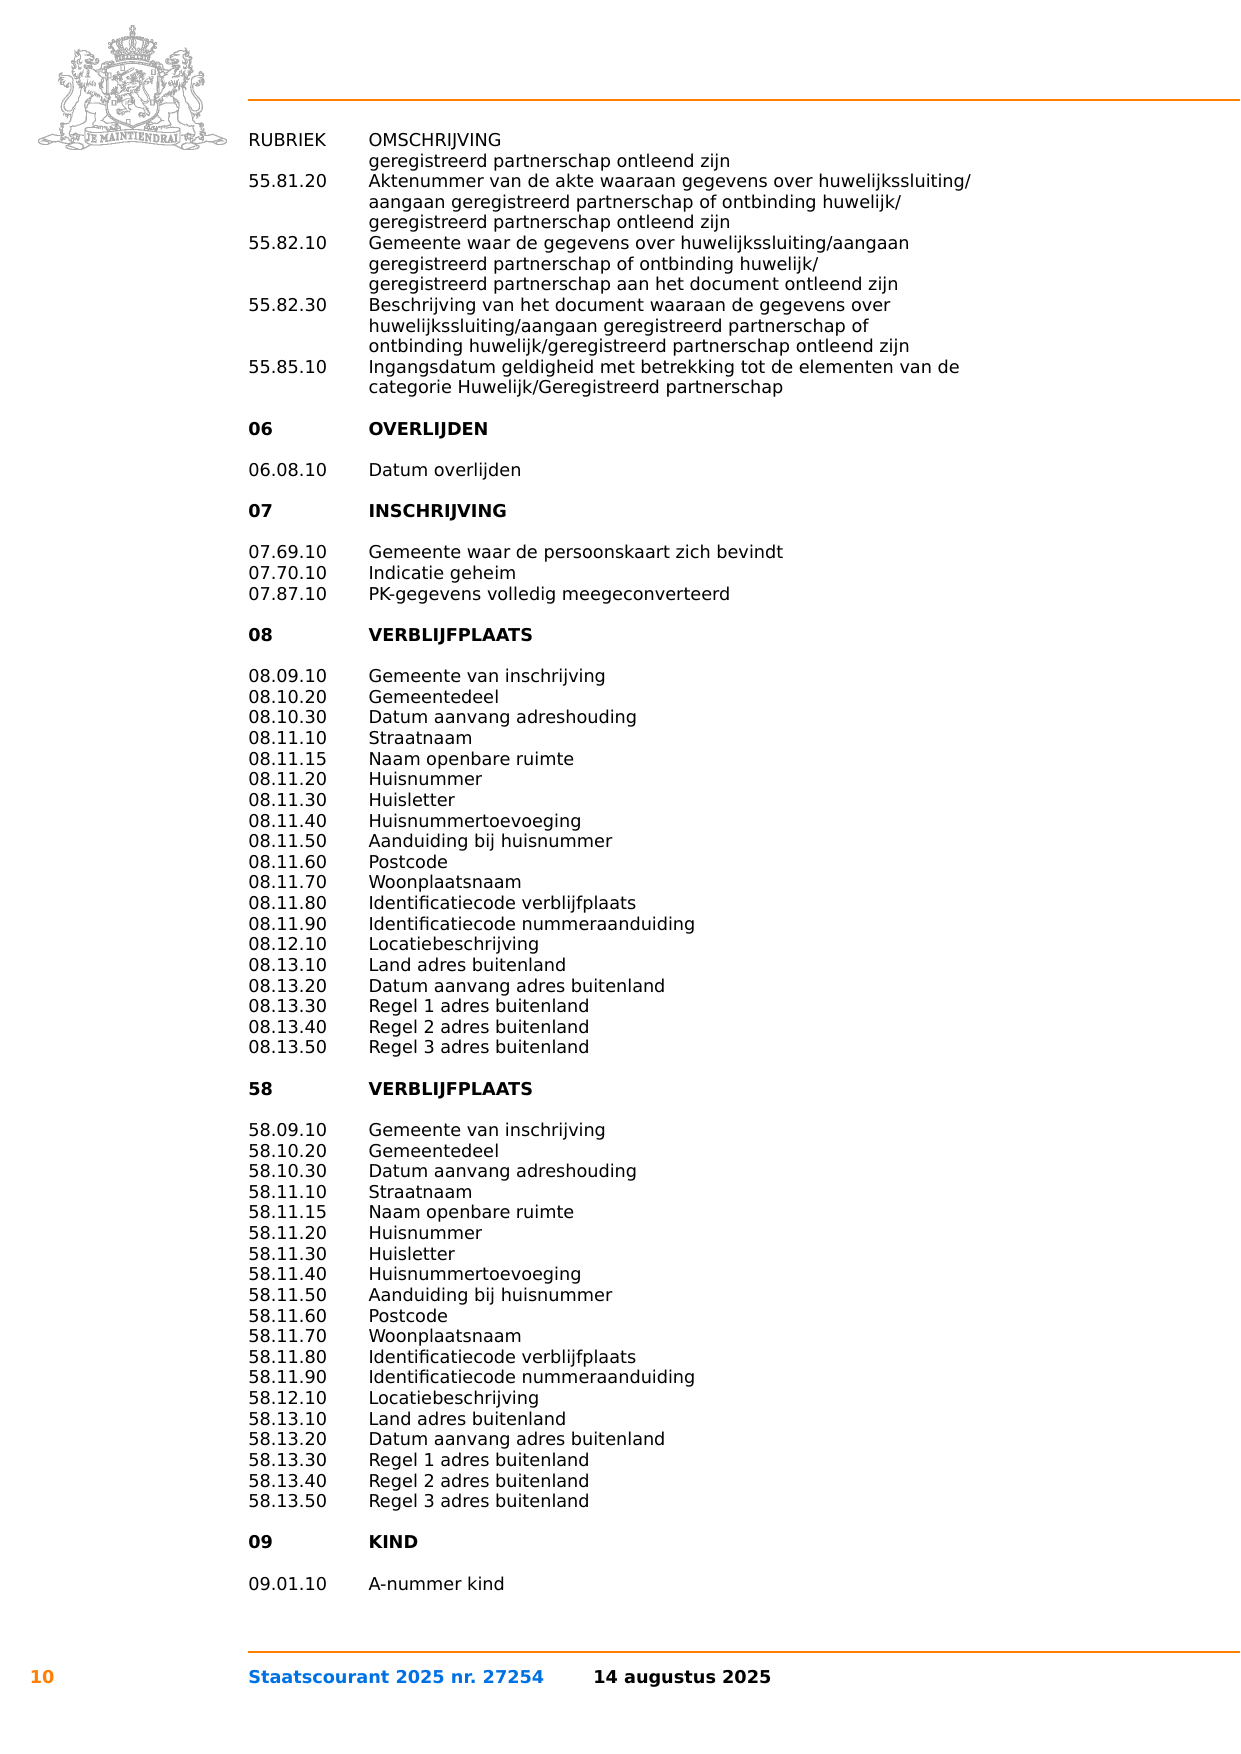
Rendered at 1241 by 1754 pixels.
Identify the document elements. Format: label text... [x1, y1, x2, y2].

table_cell 55.82.10 [248, 233, 362, 295]
table_cell Huisnummer [363, 769, 1163, 790]
table_cell 58.11.80 [248, 1347, 362, 1367]
table_cell [363, 398, 1163, 419]
table_cell 58.11.60 [248, 1306, 362, 1326]
table_cell KIND [363, 1533, 1163, 1553]
table_cell 58.11.40 [248, 1264, 362, 1285]
table_cell Indicatie geheim [363, 563, 1163, 584]
table_cell 08.11.20 [248, 769, 362, 790]
table_cell 07.87.10 [248, 584, 362, 604]
table_cell [363, 439, 1163, 460]
table_cell [248, 646, 362, 666]
table_cell 55.82.30 [248, 295, 362, 357]
table_cell 55.81.20 [248, 171, 362, 233]
table_cell 08.11.50 [248, 831, 362, 852]
table_cell 58.11.50 [248, 1285, 362, 1306]
table_cell Huisnummertoevoeging [363, 1264, 1163, 1285]
table_cell Datum overlijden [363, 460, 1163, 481]
table_cell [248, 1099, 362, 1120]
table_cell [248, 522, 362, 542]
table_cell [248, 481, 362, 501]
table_cell Aanduiding bij huisnummer [363, 831, 1163, 852]
picture [38, 25, 227, 150]
table_cell Regel 3 adres buitenland [363, 1491, 1163, 1512]
table_cell 08.11.70 [248, 873, 362, 893]
table_cell Beschrijving van het document waaraan de gegevens over huwelijkssluiting/aangaan geregistreerd partnerschap of ontbinding huwelijk/geregistreerd partnerschap ontleend zijn [363, 295, 1163, 357]
table_cell INSCHRIJVING [363, 501, 1163, 522]
table_cell Regel 2 adres buitenland [363, 1017, 1163, 1037]
table_cell [363, 1512, 1163, 1532]
table_cell VERBLIJFPLAATS [363, 1079, 1163, 1099]
table_cell 58.13.20 [248, 1429, 362, 1450]
table_cell Datum aanvang adreshouding [363, 1161, 1163, 1182]
table_cell A-nummer kind [363, 1574, 1163, 1594]
table_cell Land adres buitenland [363, 955, 1163, 976]
table_cell Locatiebeschrijving [363, 1388, 1163, 1409]
table_cell 08.13.50 [248, 1038, 362, 1058]
table_cell 55.85.10 [248, 357, 362, 398]
table_cell Postcode [363, 1306, 1163, 1326]
table_cell [363, 481, 1163, 501]
table_cell Postcode [363, 852, 1163, 872]
table_cell 58.09.10 [248, 1120, 362, 1141]
table_cell Huisletter [363, 790, 1163, 811]
table_cell 58.11.15 [248, 1203, 362, 1223]
table_cell 08.11.15 [248, 749, 362, 769]
table_cell Huisletter [363, 1244, 1163, 1264]
table_cell 08.13.30 [248, 996, 362, 1017]
table_cell Locatiebeschrijving [363, 934, 1163, 955]
table_cell 08.13.40 [248, 1017, 362, 1037]
table_cell 06 [248, 419, 362, 439]
table_cell [248, 151, 362, 171]
table_cell Huisnummertoevoeging [363, 811, 1163, 831]
table_cell Datum aanvang adreshouding [363, 708, 1163, 728]
table_cell Straatnaam [363, 1182, 1163, 1202]
table_cell Datum aanvang adres buitenland [363, 976, 1163, 996]
table_cell 08.13.20 [248, 976, 362, 996]
table_cell [363, 1058, 1163, 1079]
table_cell 08.11.40 [248, 811, 362, 831]
table_cell 07 [248, 501, 362, 522]
table_cell 09 [248, 1533, 362, 1553]
table_cell 58.13.10 [248, 1409, 362, 1429]
table_cell Land adres buitenland [363, 1409, 1163, 1429]
table_cell Straatnaam [363, 728, 1163, 749]
table_cell 08.11.60 [248, 852, 362, 872]
table_cell PK-gegevens volledig meegeconverteerd [363, 584, 1163, 604]
table_cell [363, 1099, 1163, 1120]
table_cell [363, 604, 1163, 625]
table_cell Woonplaatsnaam [363, 873, 1163, 893]
table_cell Gemeente van inschrijving [363, 1120, 1163, 1141]
table_cell Naam openbare ruimte [363, 1203, 1163, 1223]
table_cell [248, 1058, 362, 1079]
table_cell 58.12.10 [248, 1388, 362, 1409]
table_cell 07.70.10 [248, 563, 362, 584]
table_cell Regel 3 adres buitenland [363, 1038, 1163, 1058]
table_cell 58.13.40 [248, 1471, 362, 1491]
table_cell 58.10.20 [248, 1141, 362, 1161]
table_cell 58.11.20 [248, 1223, 362, 1244]
table_cell 58.13.30 [248, 1450, 362, 1471]
table_cell 58.11.90 [248, 1368, 362, 1388]
table_cell Identificatiecode verblijfplaats [363, 1347, 1163, 1367]
table_cell [248, 439, 362, 460]
table_cell 58.10.30 [248, 1161, 362, 1182]
table_cell OVERLIJDEN [363, 419, 1163, 439]
table_cell Regel 1 adres buitenland [363, 996, 1163, 1017]
table_cell 08 [248, 625, 362, 646]
table_cell 58.11.70 [248, 1326, 362, 1347]
table_cell Datum aanvang adres buitenland [363, 1429, 1163, 1450]
table_cell Regel 1 adres buitenland [363, 1450, 1163, 1471]
table_cell [248, 1512, 362, 1532]
table_cell [248, 398, 362, 419]
table_cell 09.01.10 [248, 1574, 362, 1594]
table_cell 58.11.30 [248, 1244, 362, 1264]
table_cell 08.11.90 [248, 914, 362, 934]
table_cell [248, 604, 362, 625]
table_cell 08.11.80 [248, 893, 362, 914]
table_cell Gemeentedeel [363, 687, 1163, 707]
table_cell Woonplaatsnaam [363, 1326, 1163, 1347]
table_cell Identificatiecode nummeraanduiding [363, 1368, 1163, 1388]
table_cell Gemeente van inschrijving [363, 666, 1163, 687]
table_cell geregistreerd partnerschap ontleend zijn [363, 151, 1163, 171]
table_cell 08.11.10 [248, 728, 362, 749]
table_cell [363, 522, 1163, 542]
table_cell 08.13.10 [248, 955, 362, 976]
table_cell 58.11.10 [248, 1182, 362, 1202]
table_cell [363, 646, 1163, 666]
table_cell Aktenummer van de akte waaraan gegevens over huwelijkssluiting/ aangaan geregistreerd partnerschap of ontbinding huwelijk/ geregistreerd partnerschap ontleend zijn [363, 171, 1163, 233]
table_cell Huisnummer [363, 1223, 1163, 1244]
table_cell Identificatiecode verblijfplaats [363, 893, 1163, 914]
table_cell Gemeentedeel [363, 1141, 1163, 1161]
table_cell Naam openbare ruimte [363, 749, 1163, 769]
table_cell [248, 1553, 362, 1574]
table_cell 08.12.10 [248, 934, 362, 955]
table_cell Ingangsdatum geldigheid met betrekking tot de elementen van de categorie Huwelijk/Geregistreerd partnerschap [363, 357, 1163, 398]
table_cell 08.09.10 [248, 666, 362, 687]
table_cell Gemeente waar de persoonskaart zich bevindt [363, 543, 1163, 563]
table_cell Identificatiecode nummeraanduiding [363, 914, 1163, 934]
table_cell Aanduiding bij huisnummer [363, 1285, 1163, 1306]
table_cell [363, 1553, 1163, 1574]
table_cell Gemeente waar de gegevens over huwelijkssluiting/aangaan geregistreerd partnerschap of ontbinding huwelijk/ geregistreerd partnerschap aan het document ontleend zijn [363, 233, 1163, 295]
table_header OMSCHRIJVING [363, 130, 1163, 151]
table_cell 58.13.50 [248, 1491, 362, 1512]
table_cell 08.11.30 [248, 790, 362, 811]
table_cell 06.08.10 [248, 460, 362, 481]
table_cell Regel 2 adres buitenland [363, 1471, 1163, 1491]
table_cell 58 [248, 1079, 362, 1099]
table_header RUBRIEK [248, 130, 362, 151]
table_cell 08.10.20 [248, 687, 362, 707]
table_cell 08.10.30 [248, 708, 362, 728]
table_cell 07.69.10 [248, 543, 362, 563]
table_cell VERBLIJFPLAATS [363, 625, 1163, 646]
